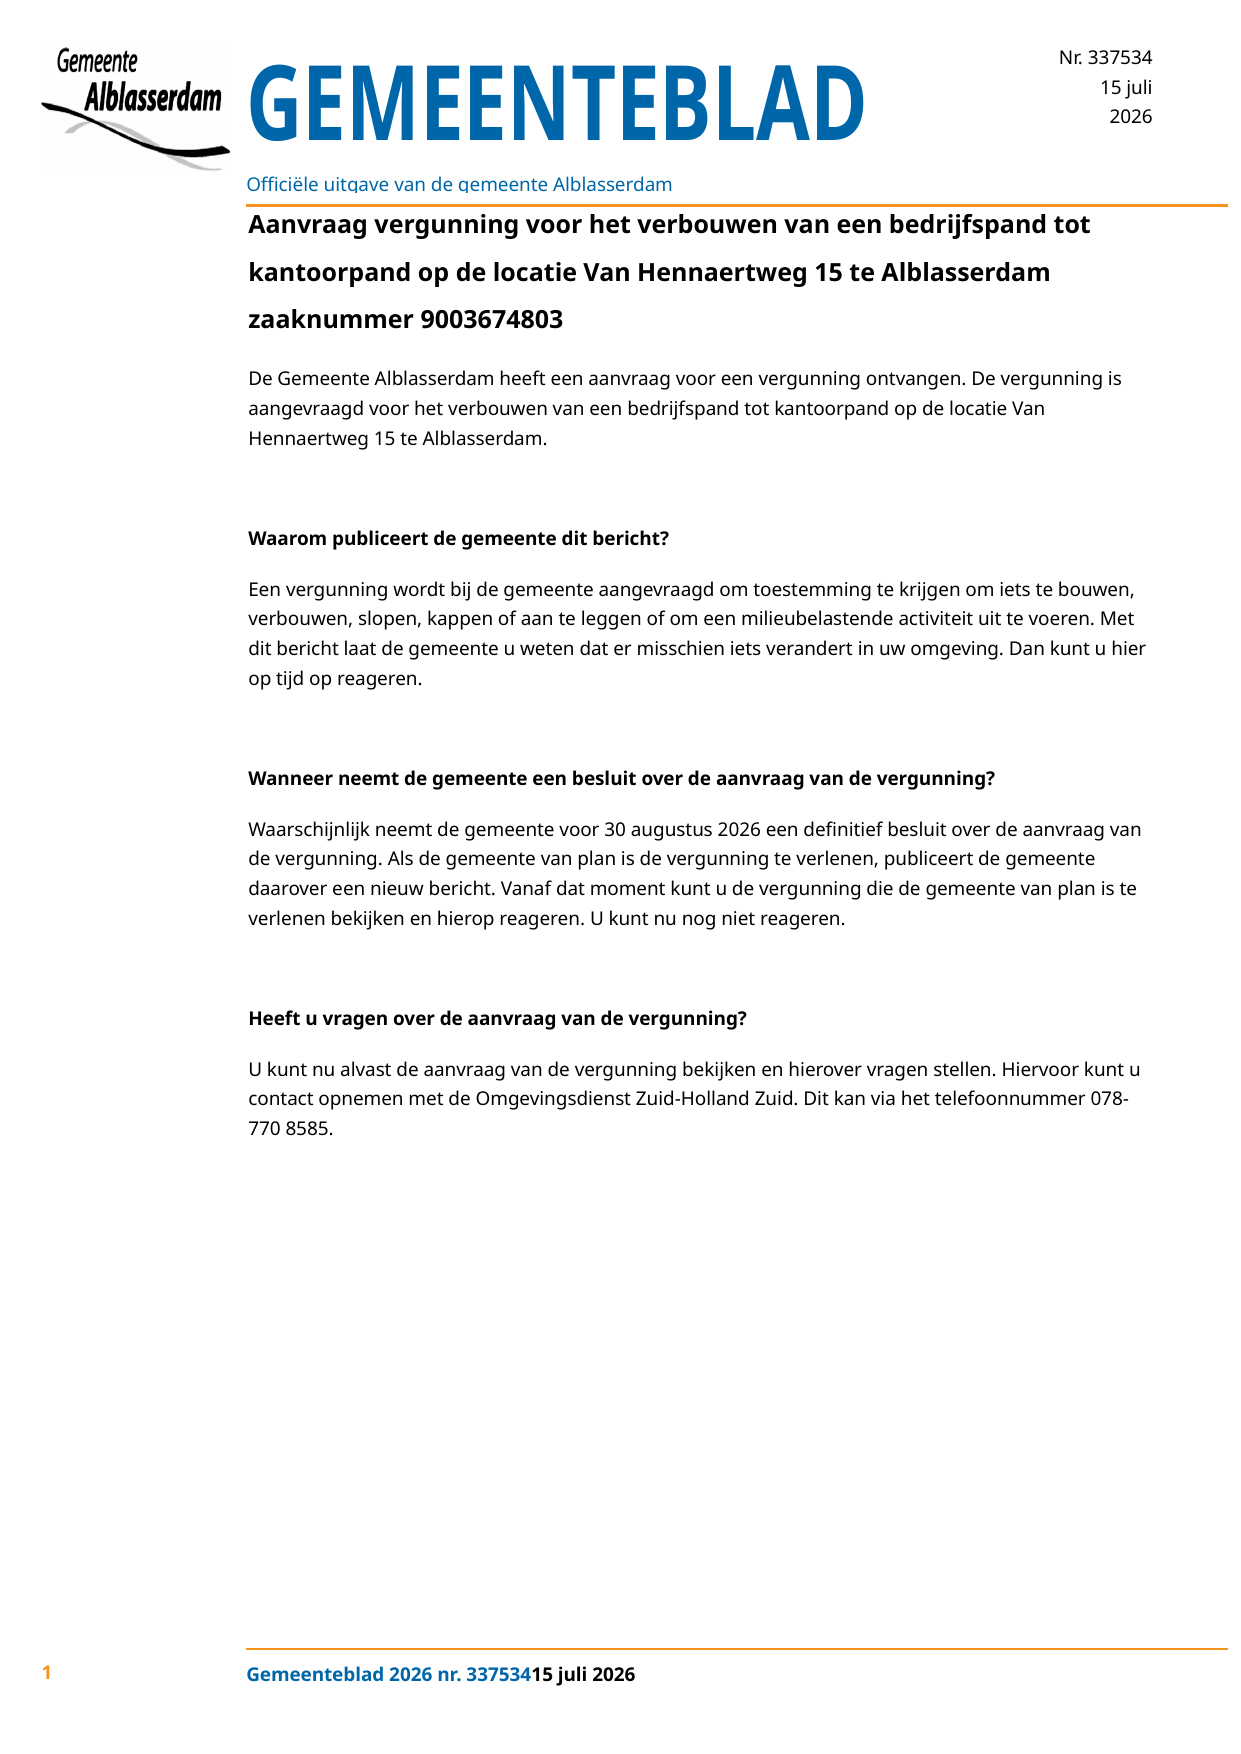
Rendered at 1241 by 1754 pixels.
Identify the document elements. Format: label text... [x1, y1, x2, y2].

text Waarom publiceert de gemeente dit bericht? [248, 526, 1152, 551]
text De Gemeente Alblasserdam heeft een aanvraag voor een vergunning ontvangen. De vergunning is aangevraagd voor het verbouwen van een bedrijfspand tot kantoorpand op de locatie Van Hennaertweg 15 te Alblasserdam. [248, 366, 1152, 450]
text U kunt nu alvast de aanvraag van de vergunning bekijken en hierover vragen stellen. Hiervoor kunt u contact opnemen met de Omgevingsdienst Zuid-Holland Zuid. Dit kan via het telefoonnummer 078-770 8585. [248, 1056, 1152, 1141]
text Wanneer neemt de gemeente een besluit over de aanvraag van de vergunning? [248, 766, 1152, 791]
text Aanvraag vergunning voor het verbouwen van een bedrijfspand tot kantoorpand op de locatie Van Hennaertweg 15 te Alblasserdam zaaknummer 9003674803 [248, 207, 1152, 336]
text Een vergunning wordt bij de gemeente aangevraagd om toestemming te krijgen om iets te bouwen, verbouwen, slopen, kappen of aan te leggen of om een milieubelastende activiteit uit te voeren. Met dit bericht laat de gemeente u weten dat er misschien iets verandert in uw omgeving. Dan kunt u hier op tijd op reageren. [248, 576, 1152, 690]
text Heeft u vragen over de aanvraag van de vergunning? [248, 1006, 1152, 1031]
text Waarschijnlijk neemt de gemeente voor 30 augustus 2026 een definitief besluit over de aanvraag van de vergunning. Als de gemeente van plan is de vergunning te verlenen, publiceert de gemeente daarover een nieuw bericht. Vanaf dat moment kunt u de vergunning die de gemeente van plan is te verlenen bekijken en hierop reageren. U kunt nu nog niet reageren. [248, 816, 1152, 930]
picture [41, 47, 231, 172]
